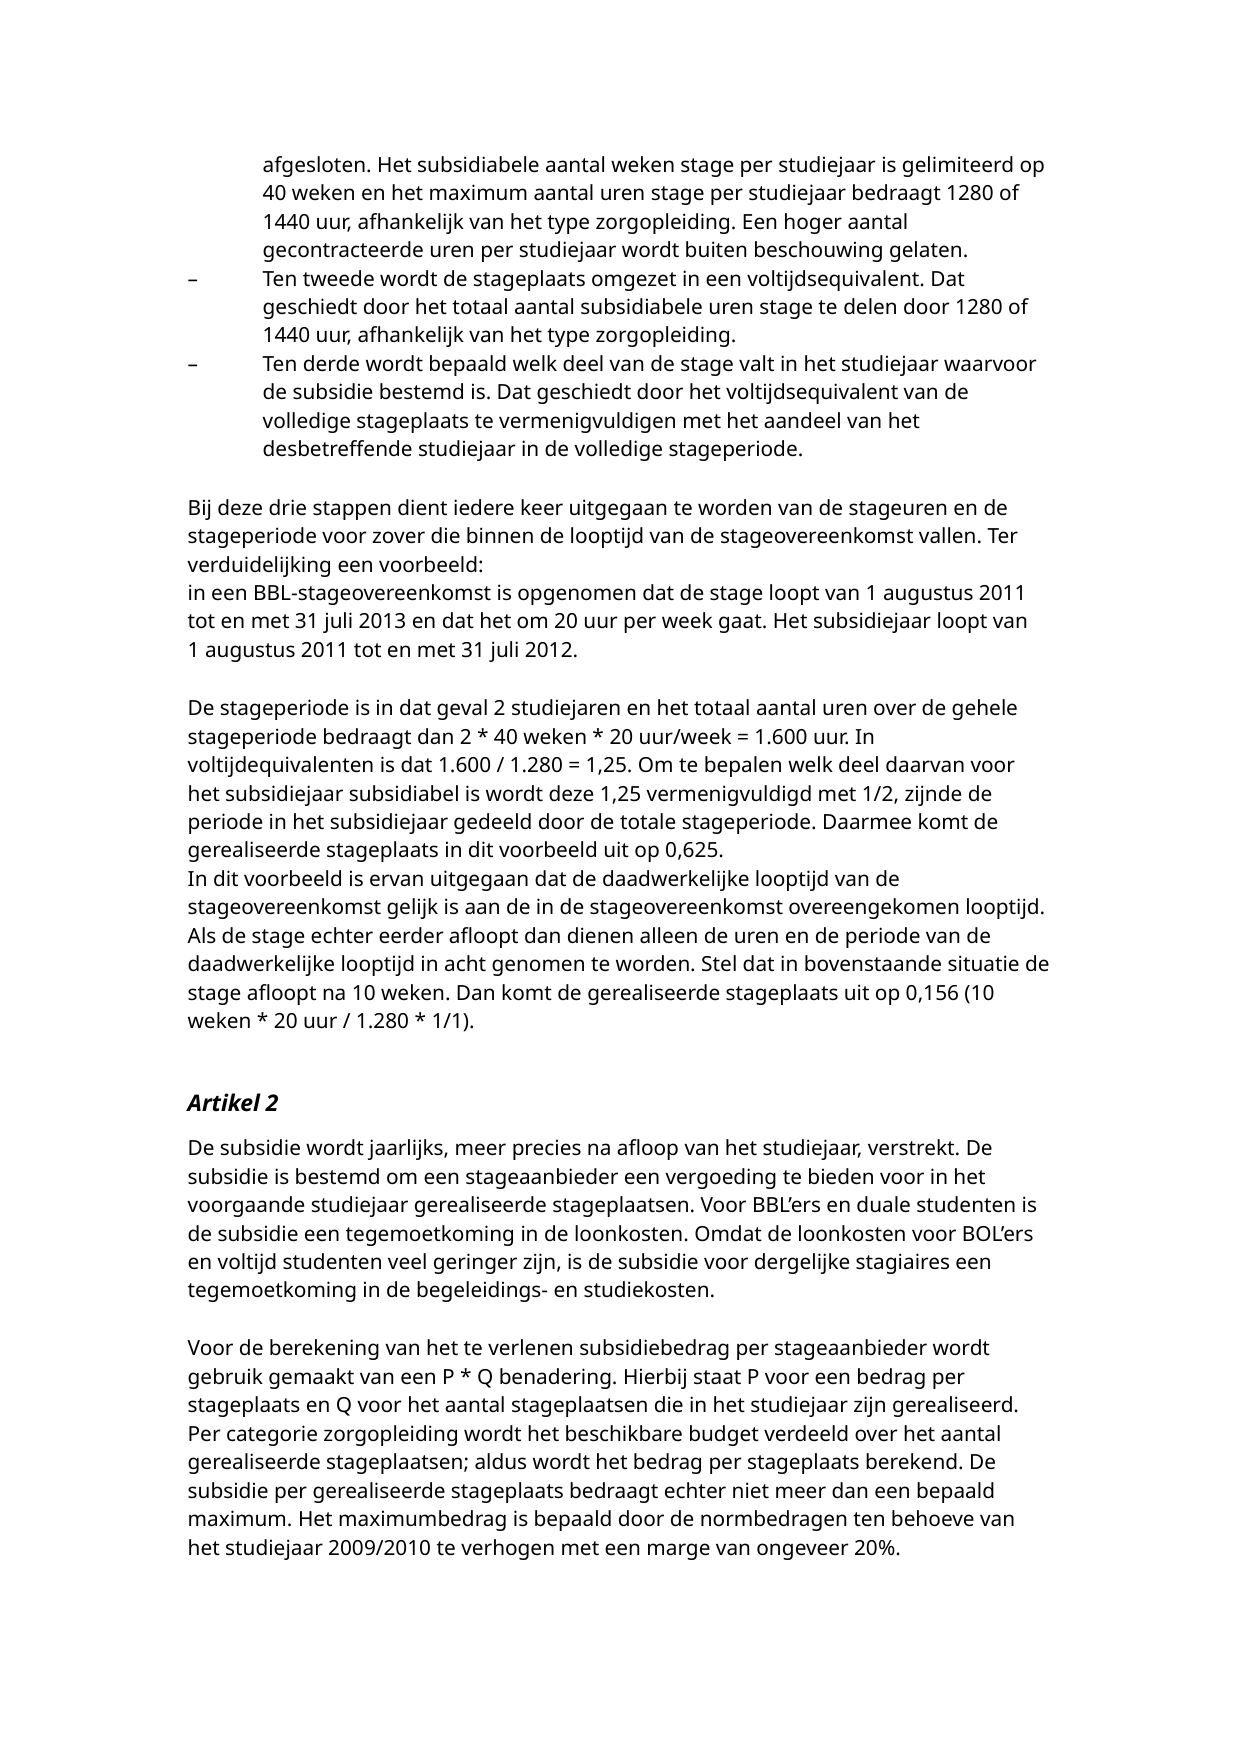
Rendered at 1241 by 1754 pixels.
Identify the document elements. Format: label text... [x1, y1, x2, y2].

text Bij deze drie stappen dient iedere keer uitgegaan te worden van de stageuren en de stageperiode voor zover die binnen de looptijd van de stageovereenkomst vallen. Ter verduidelijking een voorbeeld: [187, 493, 1053, 578]
text in een BBL-stageovereenkomst is opgenomen dat de stage loopt van 1 augustus 2011 tot en met 31 juli 2013 en dat het om 20 uur per week gaat. Het subsidiejaar loopt van 1 augustus 2011 tot en met 31 juli 2012. [187, 578, 1053, 663]
text Voor de berekening van het te verlenen subsidiebedrag per stageaanbieder wordt gebruik gemaakt van een P * Q benadering. Hierbij staat P voor een bedrag per stageplaats en Q voor het aantal stageplaatsen die in het studiejaar zijn gerealiseerd. Per categorie zorgopleiding wordt het beschikbare budget verdeeld over het aantal gerealiseerde stageplaatsen; aldus wordt het bedrag per stageplaats berekend. De subsidie per gerealiseerde stageplaats bedraagt echter niet meer dan een bepaald maximum. Het maximumbedrag is bepaald door de normbedragen ten behoeve van het studiejaar 2009/2010 te verhogen met een marge van ongeveer 20%. [187, 1333, 1053, 1561]
subtitle Artikel 2 [187, 1087, 1053, 1118]
text In dit voorbeeld is ervan uitgegaan dat de daadwerkelijke looptijd van de stageovereenkomst gelijk is aan de in de stageovereenkomst overeengekomen looptijd. Als de stage echter eerder afloopt dan dienen alleen de uren en de periode van de daadwerkelijke looptijd in acht genomen te worden. Stel dat in bovenstaande situatie de stage afloopt na 10 weken. Dan komt de gerealiseerde stageplaats uit op 0,156 (10 weken * 20 uur / 1.280 * 1/1). [187, 864, 1053, 1035]
list afgesloten. Het subsidiabele aantal weken stage per studiejaar is gelimiteerd op 40 weken en het maximum aantal uren stage per studiejaar bedraagt 1280 of 1440 uur, afhankelijk van het type zorgopleiding. Een hoger aantal gecontracteerde uren per studiejaar wordt buiten beschouwing gelaten. [187, 150, 1053, 264]
list Ten derde wordt bepaald welk deel van de stage valt in het studiejaar waarvoor de subsidie bestemd is. Dat geschiedt door het voltijdsequivalent van de volledige stageplaats te vermenigvuldigen met het aandeel van het desbetreffende studiejaar in de volledige stageperiode. [187, 349, 1053, 463]
text De stageperiode is in dat geval 2 studiejaren en het totaal aantal uren over de gehele stageperiode bedraagt dan 2 * 40 weken * 20 uur/week = 1.600 uur. In voltijdequivalenten is dat 1.600 / 1.280 = 1,25. Om te bepalen welk deel daarvan voor het subsidiejaar subsidiabel is wordt deze 1,25 vermenigvuldigd met 1/2, zijnde de periode in het subsidiejaar gedeeld door de totale stageperiode. Daarmee komt de gerealiseerde stageplaats in dit voorbeeld uit op 0,625. [187, 693, 1053, 864]
list Ten tweede wordt de stageplaats omgezet in een voltijdsequivalent. Dat geschiedt door het totaal aantal subsidiabele uren stage te delen door 1280 of 1440 uur, afhankelijk van het type zorgopleiding. [187, 264, 1053, 349]
text De subsidie wordt jaarlijks, meer precies na afloop van het studiejaar, verstrekt. De subsidie is bestemd om een stageaanbieder een vergoeding te bieden voor in het voorgaande studiejaar gerealiseerde stageplaatsen. Voor BBL’ers en duale studenten is de subsidie een tegemoetkoming in de loonkosten. Omdat de loonkosten voor BOL’ers en voltijd studenten veel geringer zijn, is de subsidie voor dergelijke stagiaires een tegemoetkoming in de begeleidings- en studiekosten. [187, 1133, 1053, 1304]
